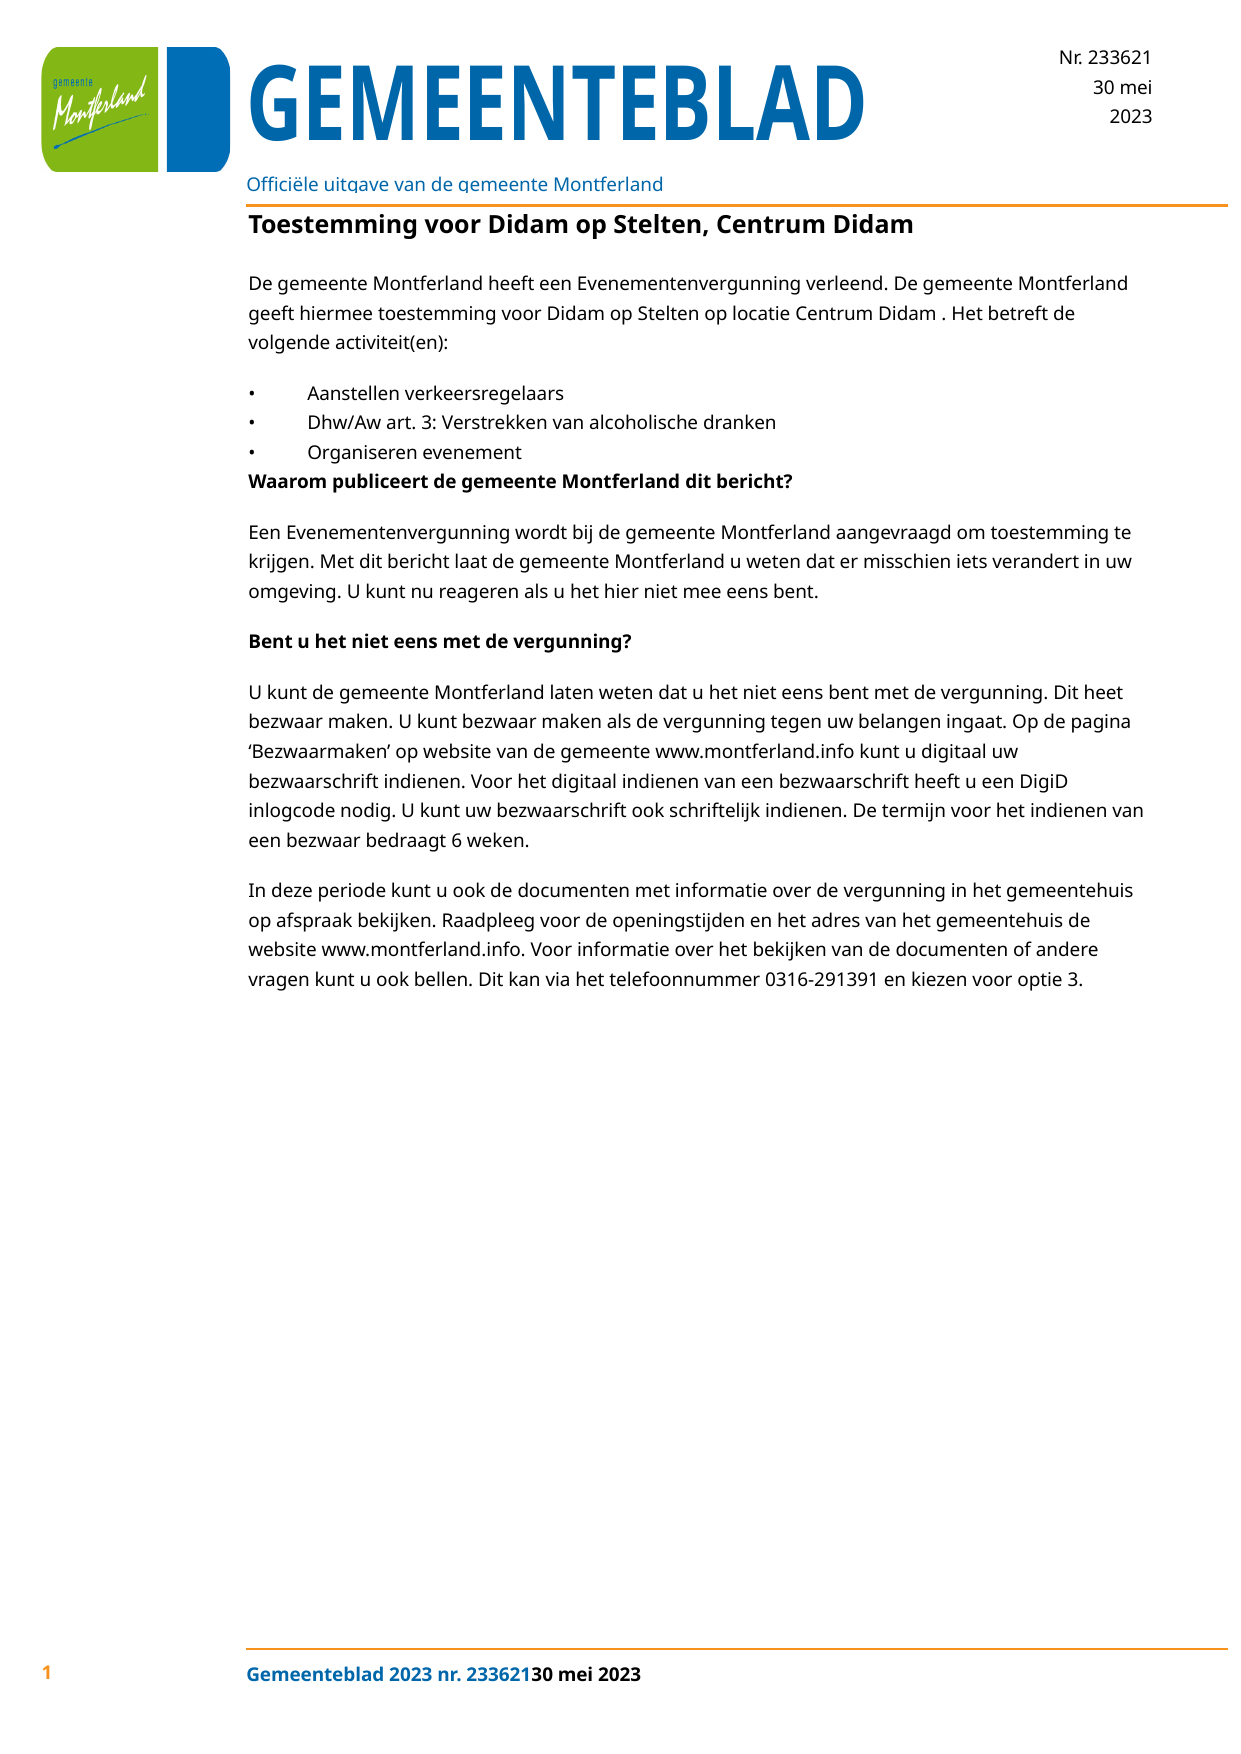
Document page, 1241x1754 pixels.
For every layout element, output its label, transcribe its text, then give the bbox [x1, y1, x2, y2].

text In deze periode kunt u ook de documenten met informatie over de vergunning in het gemeentehuis op afspraak bekijken. Raadpleeg voor de openingstijden en het adres van het gemeentehuis de website www.montferland.info. Voor informatie over het bekijken van de documenten of andere vragen kunt u ook bellen. Dit kan via het telefoonnummer 0316-291391 en kiezen voor optie 3. [248, 877, 1152, 992]
list Organiseren evenement [248, 439, 1152, 465]
text Toestemming voor Didam op Stelten, Centrum Didam [248, 207, 1152, 241]
text Waarom publiceert de gemeente Montferland dit bericht? [248, 469, 1152, 494]
text Bent u het niet eens met de vergunning? [248, 629, 1152, 654]
text Een Evenementenvergunning wordt bij de gemeente Montferland aangevraagd om toestemming te krijgen. Met dit bericht laat de gemeente Montferland u weten dat er misschien iets verandert in uw omgeving. U kunt nu reageren als u het hier niet mee eens bent. [248, 519, 1152, 604]
text U kunt de gemeente Montferland laten weten dat u het niet eens bent met de vergunning. Dit heet bezwaar maken. U kunt bezwaar maken als de vergunning tegen uw belangen ingaat. Op de pagina ‘Bezwaarmaken’ op website van de gemeente www.montferland.info kunt u digitaal uw bezwaarschrift indienen. Voor het digitaal indienen van een bezwaarschrift heeft u een DigiD inlogcode nodig. U kunt uw bezwaarschrift ook schriftelijk indienen. De termijn voor het indienen van een bezwaar bedraagt 6 weken. [248, 679, 1152, 853]
picture [41, 47, 231, 172]
text De gemeente Montferland heeft een Evenementenvergunning verleend. De gemeente Montferland geeft hiermee toestemming voor Didam op Stelten op locatie Centrum Didam . Het betreft de volgende activiteit(en): [248, 270, 1152, 355]
list Aanstellen verkeersregelaars [248, 380, 1152, 406]
list Dhw/Aw art. 3: Verstrekken van alcoholische dranken [248, 409, 1152, 435]
